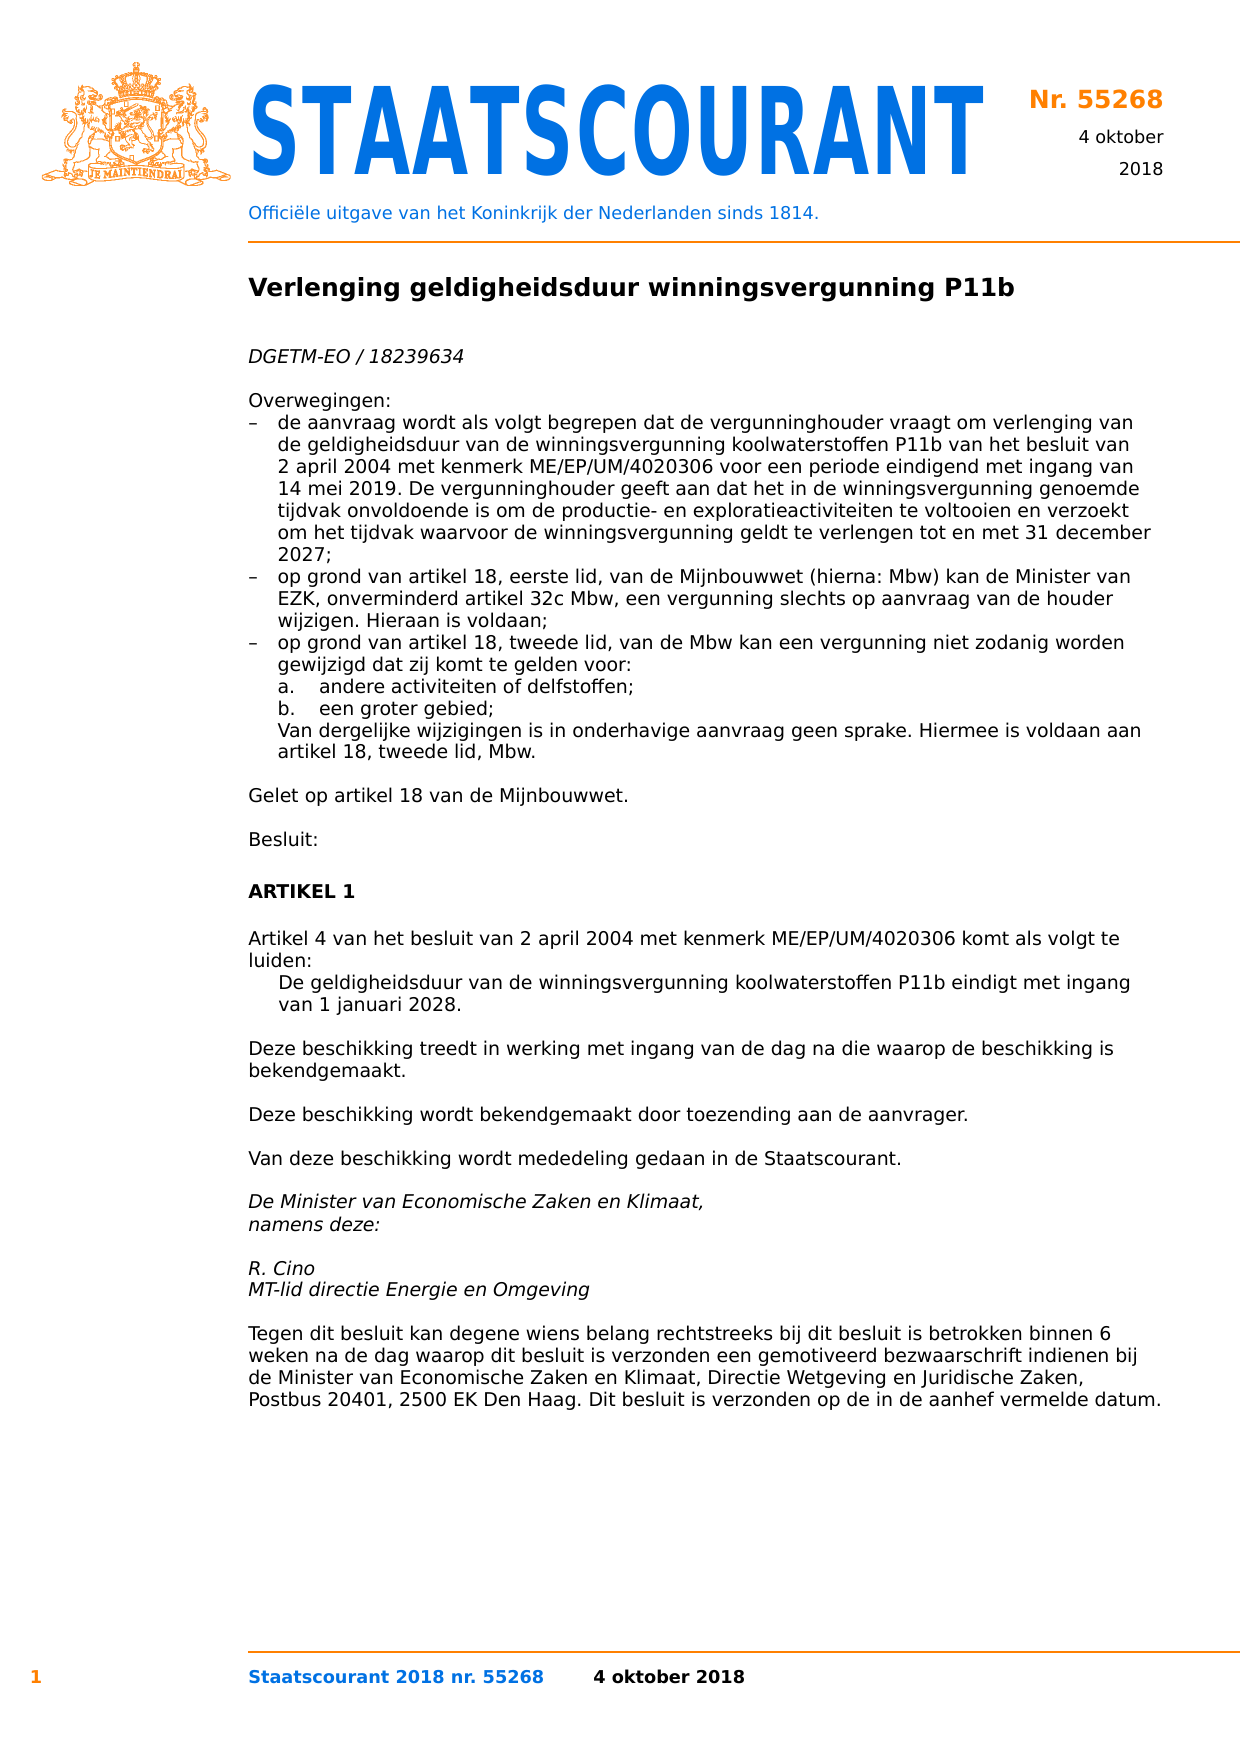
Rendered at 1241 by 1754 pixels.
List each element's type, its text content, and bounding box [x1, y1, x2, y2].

text Besluit: [248, 829, 1163, 851]
subtitle ARTIKEL 1 [248, 881, 1163, 903]
text Van dergelijke wijzigingen is in onderhavige aanvraag geen sprake. Hiermee is voldaan aan artikel 18, tweede lid, Mbw. [277, 719, 1163, 763]
table_cell 2018 [998, 153, 1240, 203]
text De Minister van Economische Zaken en Klimaat, namens deze: R. Cino MT-lid directie Energie en Omgeving [248, 1191, 1163, 1301]
table_cell Officiële uitgave van het Koninkrijk der Nederlanden sinds 1814. [248, 203, 1240, 241]
table_header Nr. 55268 [998, 62, 1240, 121]
subtitle Verlenging geldigheidsduur winningsvergunning P11b [248, 273, 1163, 302]
text – de aanvraag wordt als volgt begrepen dat de vergunninghouder vraagt om verlenging van de geldigheidsduur van de winningsvergunning koolwaterstoffen P11b van het besluit van 2 april 2004 met kenmerk ME/EP/UM/4020306 voor een periode eindigend met ingang van 14 mei 2019. De vergunninghouder geeft aan dat het in de winningsvergunning genoemde tijdvak onvoldoende is om de productie- en exploratieactiviteiten te voltooien en verzoekt om het tijdvak waarvoor de winningsvergunning geldt te verlengen tot en met 31 december 2027; [248, 412, 1163, 566]
picture [41, 62, 231, 186]
text DGETM-EO / 18239634 [248, 346, 1163, 368]
text – op grond van artikel 18, tweede lid, van de Mbw kan een vergunning niet zodanig worden gewijzigd dat zij komt te gelden voor: [248, 632, 1163, 676]
text Deze beschikking treedt in werking met ingang van de dag na die waarop de beschikking is bekendgemaakt. [248, 1038, 1163, 1082]
text a. andere activiteiten of delfstoffen; [277, 676, 1163, 697]
text Overwegingen: [248, 390, 1163, 412]
table_cell 4 oktober [998, 121, 1240, 153]
text De geldigheidsduur van de winningsvergunning koolwaterstoffen P11b eindigt met ingang van 1 januari 2028. [278, 972, 1163, 1016]
table_header STAATSCOURANT [248, 62, 998, 203]
table_header [25, 62, 248, 241]
text Van deze beschikking wordt mededeling gedaan in de Staatscourant. [248, 1148, 1163, 1169]
text – op grond van artikel 18, eerste lid, van de Mijnbouwwet (hierna: Mbw) kan de Minister van EZK, onverminderd artikel 32c Mbw, een vergunning slechts op aanvraag van de houder wijzigen. Hieraan is voldaan; [248, 566, 1163, 632]
text Deze beschikking wordt bekendgemaakt door toezending aan de aanvrager. [248, 1104, 1163, 1126]
text Tegen dit besluit kan degene wiens belang rechtstreeks bij dit besluit is betrokken binnen 6 weken na de dag waarop dit besluit is verzonden een gemotiveerd bezwaarschrift indienen bij de Minister van Economische Zaken en Klimaat, Directie Wetgeving en Juridische Zaken, Postbus 20401, 2500 EK Den Haag. Dit besluit is verzonden op de in de aanhef vermelde datum. [248, 1323, 1163, 1411]
text Gelet op artikel 18 van de Mijnbouwwet. [248, 785, 1163, 807]
text b. een groter gebied; [277, 697, 1163, 719]
text Artikel 4 van het besluit van 2 april 2004 met kenmerk ME/EP/UM/4020306 komt als volgt te luiden: [248, 928, 1163, 972]
